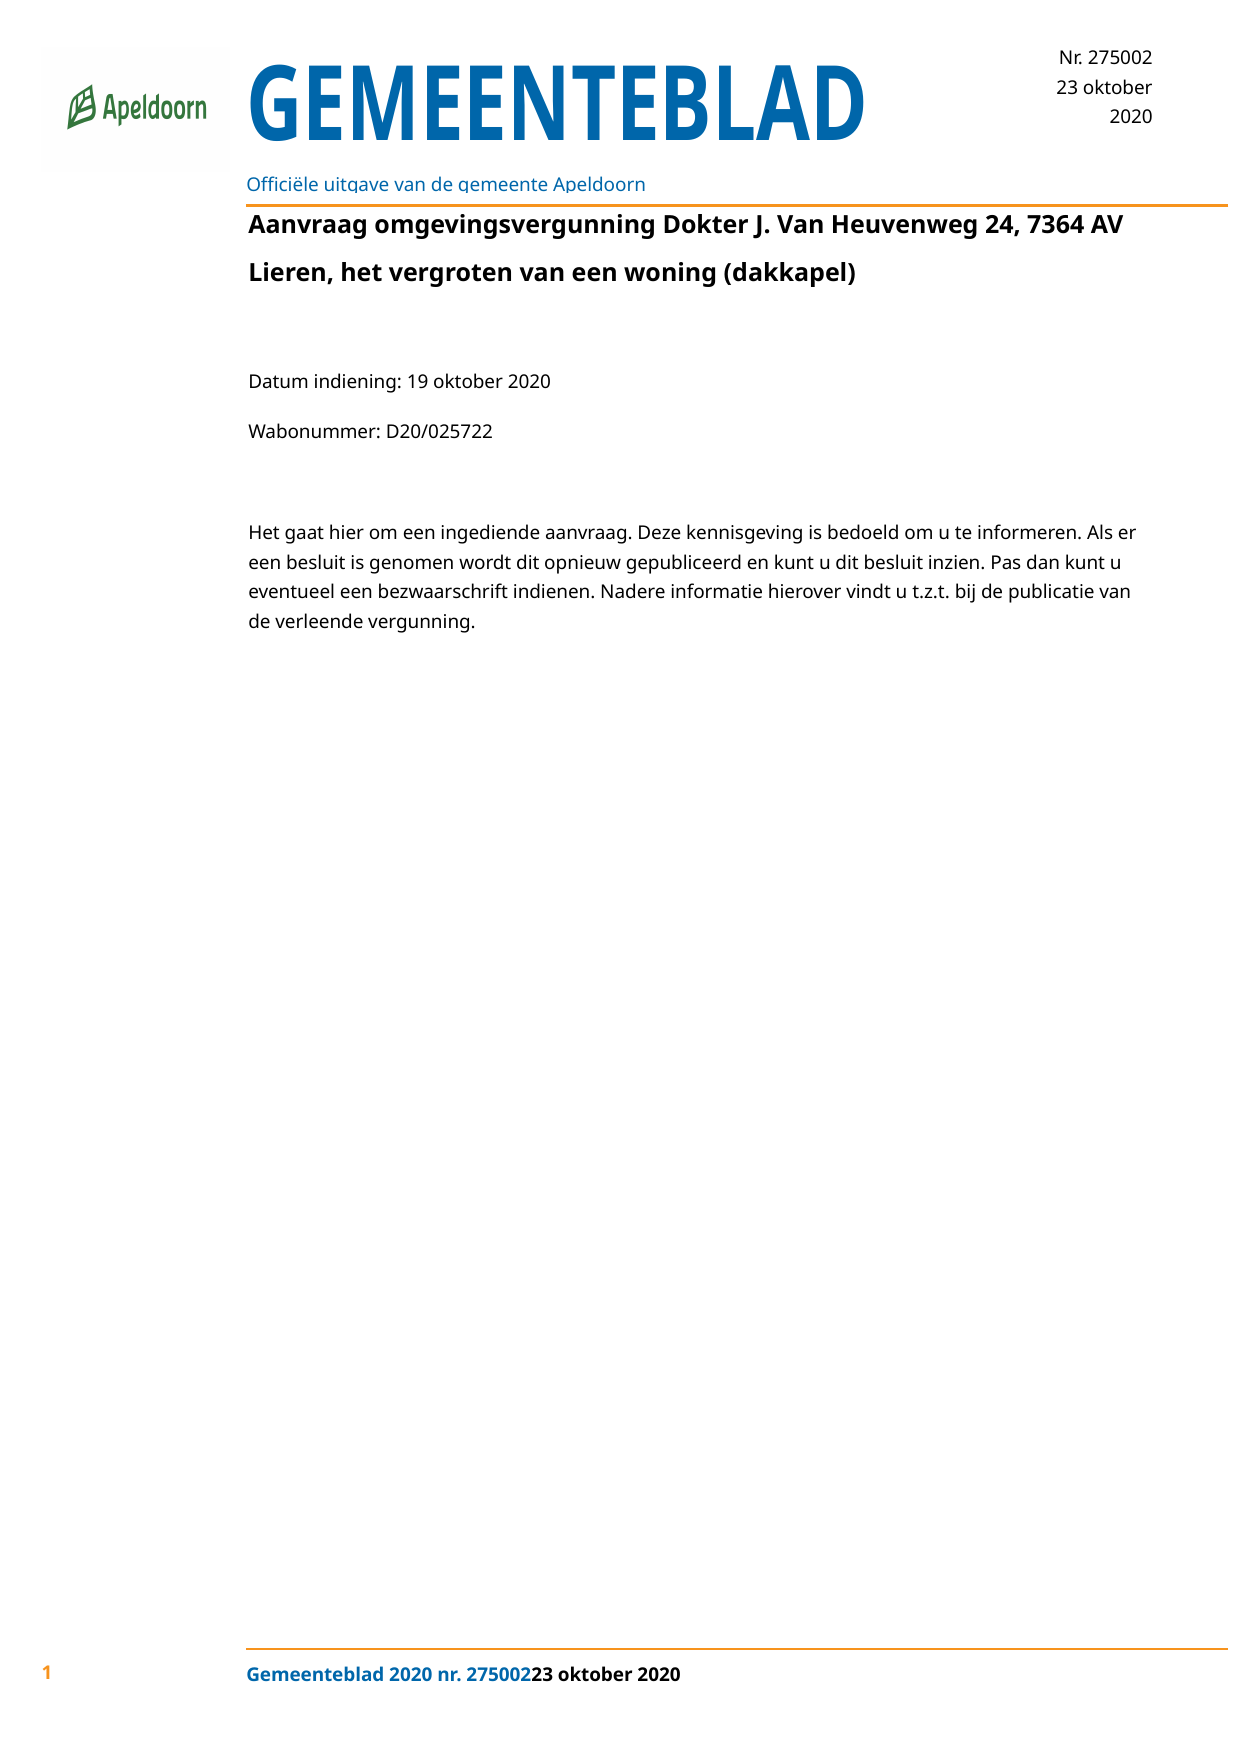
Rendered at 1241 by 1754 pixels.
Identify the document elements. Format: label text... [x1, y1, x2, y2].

text Wabonummer: D20/025722 [248, 419, 1152, 444]
text Datum indiening: 19 oktober 2020 [248, 368, 1152, 394]
text Het gaat hier om een ingediende aanvraag. Deze kennisgeving is bedoeld om u te informeren. Als er een besluit is genomen wordt dit opnieuw gepubliceerd en kunt u dit besluit inzien. Pas dan kunt u eventueel een bezwaarschrift indienen. Nadere informatie hierover vindt u t.z.t. bij de publicatie van de verleende vergunning. [248, 519, 1152, 634]
text Aanvraag omgevingsvergunning Dokter J. Van Heuvenweg 24, 7364 AV Lieren, het vergroten van een woning (dakkapel) [248, 207, 1152, 288]
picture [41, 47, 231, 172]
